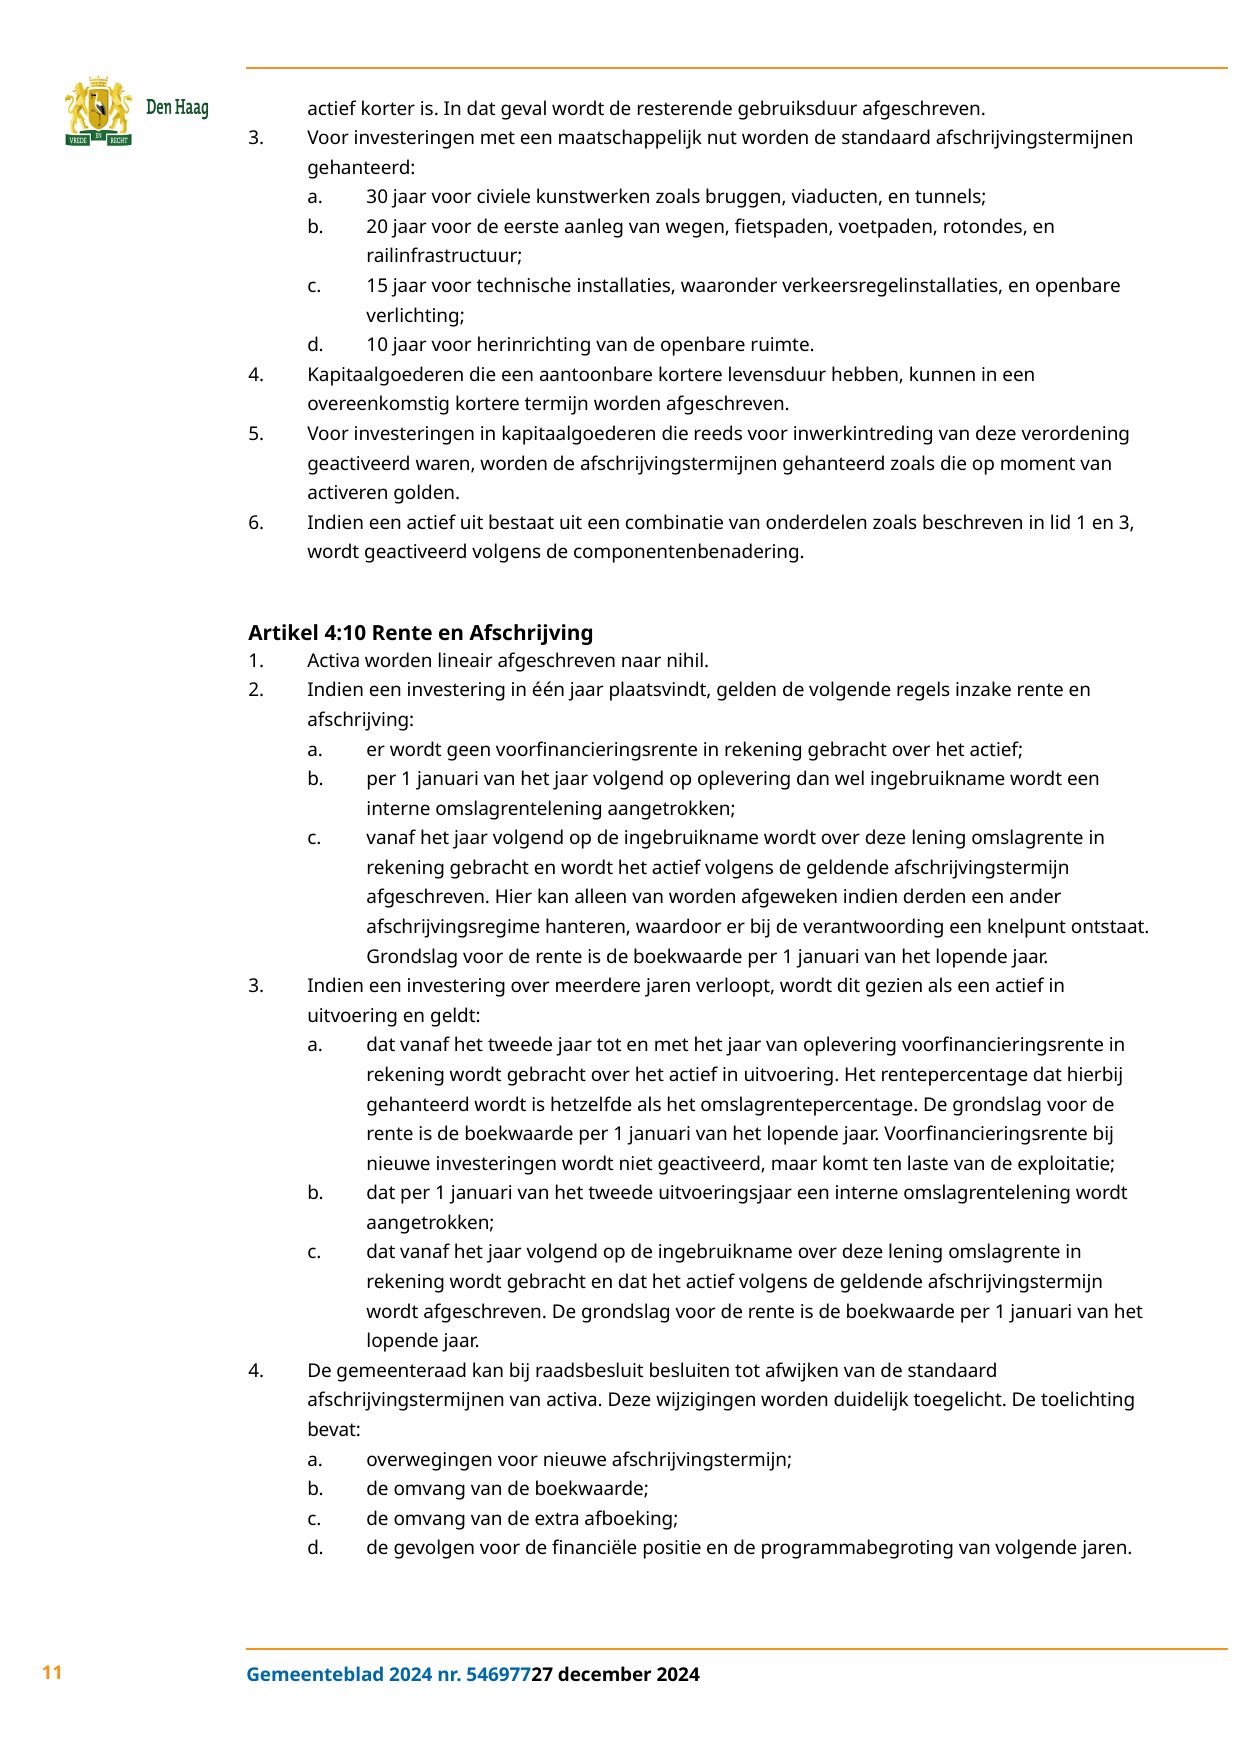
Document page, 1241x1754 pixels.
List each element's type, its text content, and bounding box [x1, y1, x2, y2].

list Indien een investering over meerdere jaren verloopt, wordt dit gezien als een actief in uitvoering en geldt: [248, 972, 1152, 1028]
list Activa worden lineair afgeschreven naar nihil. [248, 647, 1152, 673]
list per 1 januari van het jaar volgend op oplevering dan wel ingebruikname wordt een interne omslagrentelening aangetrokken; [307, 765, 1152, 821]
list de gevolgen voor de financiële positie en de programmabegroting van volgende jaren. [307, 1534, 1152, 1560]
list 15 jaar voor technische installaties, waaronder verkeersregelinstallaties, en openbare verlichting; [307, 272, 1152, 328]
list actief korter is. In dat geval wordt de resterende gebruiksduur afgeschreven. [248, 95, 1152, 121]
list De gemeenteraad kan bij raadsbesluit besluiten tot afwijken van de standaard afschrijvingstermijnen van activa. Deze wijzigingen worden duidelijk toegelicht. De toelichting bevat: [248, 1357, 1152, 1442]
list Indien een actief uit bestaat uit een combinatie van onderdelen zoals beschreven in lid 1 en 3, wordt geactiveerd volgens de componentenbenadering. [248, 509, 1152, 564]
list overwegingen voor nieuwe afschrijvingstermijn; [307, 1446, 1152, 1471]
list 30 jaar voor civiele kunstwerken zoals bruggen, viaducten, en tunnels; [307, 183, 1152, 209]
list 20 jaar voor de eerste aanleg van wegen, fietspaden, voetpaden, rotondes, en railinfrastructuur; [307, 213, 1152, 268]
list dat vanaf het jaar volgend op de ingebruikname over deze lening omslagrente in rekening wordt gebracht en dat het actief volgens de geldende afschrijvingstermijn wordt afgeschreven. De grondslag voor de rente is de boekwaarde per 1 januari van het lopende jaar. [307, 1239, 1152, 1353]
list Indien een investering in één jaar plaatsvindt, gelden de volgende regels inzake rente en afschrijving: [248, 677, 1152, 732]
list dat vanaf het tweede jaar tot en met het jaar van oplevering voorfinancieringsrente in rekening wordt gebracht over het actief in uitvoering. Het rentepercentage dat hierbij gehanteerd wordt is hetzelfde als het omslagrentepercentage. De grondslag voor de rente is de boekwaarde per 1 januari van het lopende jaar. Voorfinancieringsrente bij nieuwe investeringen wordt niet geactiveerd, maar komt ten laste van de exploitatie; [307, 1032, 1152, 1176]
picture [41, 47, 231, 172]
list 10 jaar voor herinrichting van de openbare ruimte. [307, 331, 1152, 357]
list Voor investeringen met een maatschappelijk nut worden de standaard afschrijvingstermijnen gehanteerd: [248, 124, 1152, 180]
list er wordt geen voorfinancieringsrente in rekening gebracht over het actief; [307, 736, 1152, 761]
text Artikel 4:10 Rente en Afschrijving [248, 618, 1152, 647]
list Kapitaalgoederen die een aantoonbare kortere levensduur hebben, kunnen in een overeenkomstig kortere termijn worden afgeschreven. [248, 361, 1152, 416]
list de omvang van de extra afboeking; [307, 1505, 1152, 1531]
list dat per 1 januari van het tweede uitvoeringsjaar een interne omslagrentelening wordt aangetrokken; [307, 1179, 1152, 1235]
list de omvang van de boekwaarde; [307, 1475, 1152, 1501]
list vanaf het jaar volgend op de ingebruikname wordt over deze lening omslagrente in rekening gebracht en wordt het actief volgens de geldende afschrijvingstermijn afgeschreven. Hier kan alleen van worden afgeweken indien derden een ander afschrijvingsregime hanteren, waardoor er bij de verantwoording een knelpunt ontstaat. Grondslag voor de rente is de boekwaarde per 1 januari van het lopende jaar. [307, 824, 1152, 968]
list Voor investeringen in kapitaalgoederen die reeds voor inwerkintreding van deze verordening geactiveerd waren, worden de afschrijvingstermijnen gehanteerd zoals die op moment van activeren golden. [248, 420, 1152, 505]
